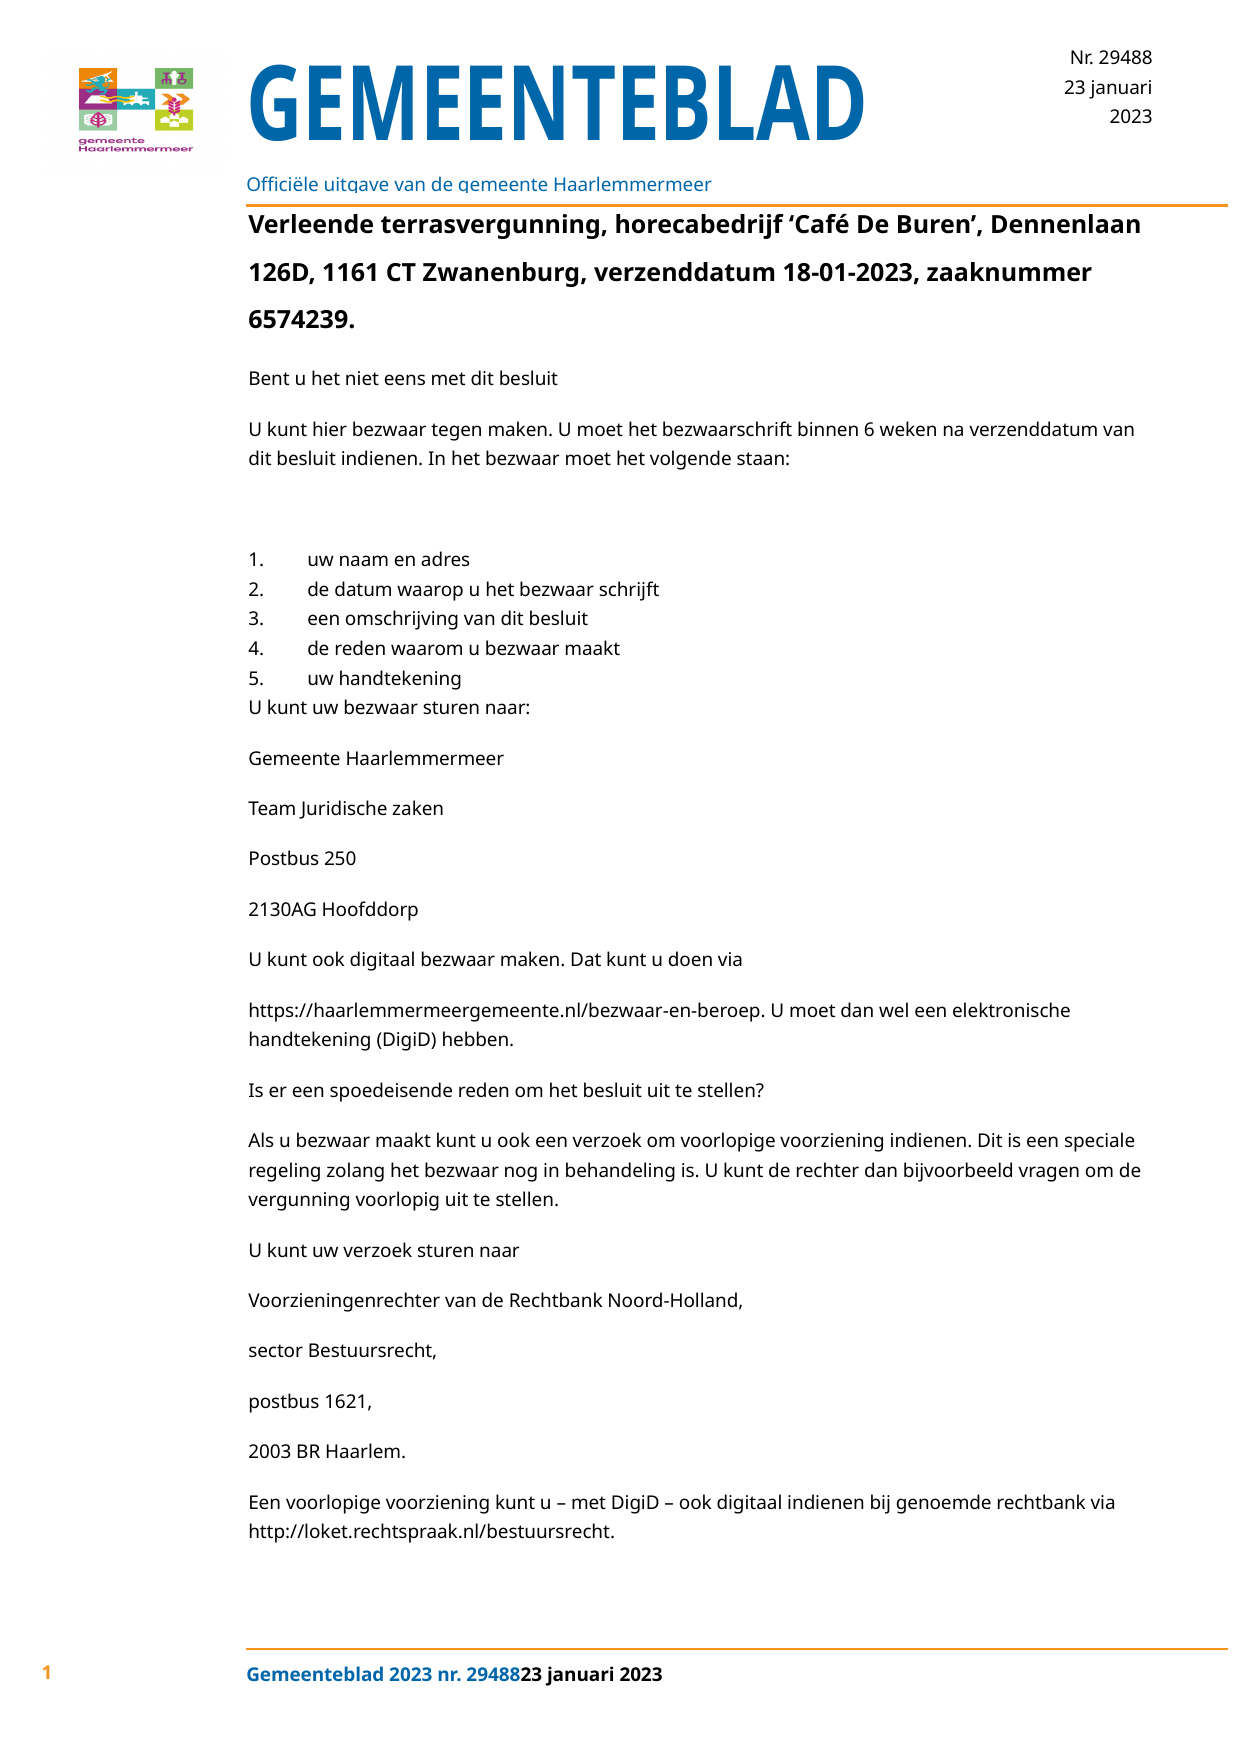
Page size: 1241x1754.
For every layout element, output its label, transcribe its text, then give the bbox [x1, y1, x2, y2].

picture [41, 47, 231, 172]
text U kunt ook digitaal bezwaar maken. Dat kunt u doen via [248, 946, 1152, 972]
text Voorzieningenrechter van de Rechtbank Noord-Holland, [248, 1287, 1152, 1313]
text U kunt hier bezwaar tegen maken. U moet het bezwaarschrift binnen 6 weken na verzenddatum van dit besluit indienen. In het bezwaar moet het volgende staan: [248, 416, 1152, 471]
list uw handtekening [248, 665, 1152, 690]
text 2003 BR Haarlem. [248, 1438, 1152, 1464]
text Postbus 250 [248, 846, 1152, 871]
list de reden waarom u bezwaar maakt [248, 635, 1152, 661]
text Als u bezwaar maakt kunt u ook een verzoek om voorlopige voorziening indienen. Dit is een speciale regeling zolang het bezwaar nog in behandeling is. U kunt de rechter dan bijvoorbeeld vragen om de vergunning voorlopig uit te stellen. [248, 1127, 1152, 1212]
text Gemeente Haarlemmermeer [248, 745, 1152, 770]
list de datum waarop u het bezwaar schrijft [248, 576, 1152, 602]
text 2130AG Hoofddorp [248, 896, 1152, 922]
text https://haarlemmermeergemeente.nl/bezwaar-en-beroep. U moet dan wel een elektronische handtekening (DigiD) hebben. [248, 997, 1152, 1052]
text Een voorlopige voorziening kunt u – met DigiD – ook digitaal indienen bij genoemde rechtbank via http://loket.rechtspraak.nl/bestuursrecht. [248, 1489, 1152, 1544]
text Team Juridische zaken [248, 795, 1152, 821]
list een omschrijving van dit besluit [248, 606, 1152, 631]
text U kunt uw bezwaar sturen naar: [248, 694, 1152, 720]
text Is er een spoedeisende reden om het besluit uit te stellen? [248, 1077, 1152, 1102]
text Verleende terrasvergunning, horecabedrijf ‘Café De Buren’, Dennenlaan 126D, 1161 CT Zwanenburg, verzenddatum 18-01-2023, zaaknummer 6574239. [248, 207, 1152, 336]
text postbus 1621, [248, 1388, 1152, 1414]
text Bent u het niet eens met dit besluit [248, 366, 1152, 391]
text U kunt uw verzoek sturen naar [248, 1237, 1152, 1262]
text sector Bestuursrecht, [248, 1338, 1152, 1363]
list uw naam en adres [248, 546, 1152, 572]
